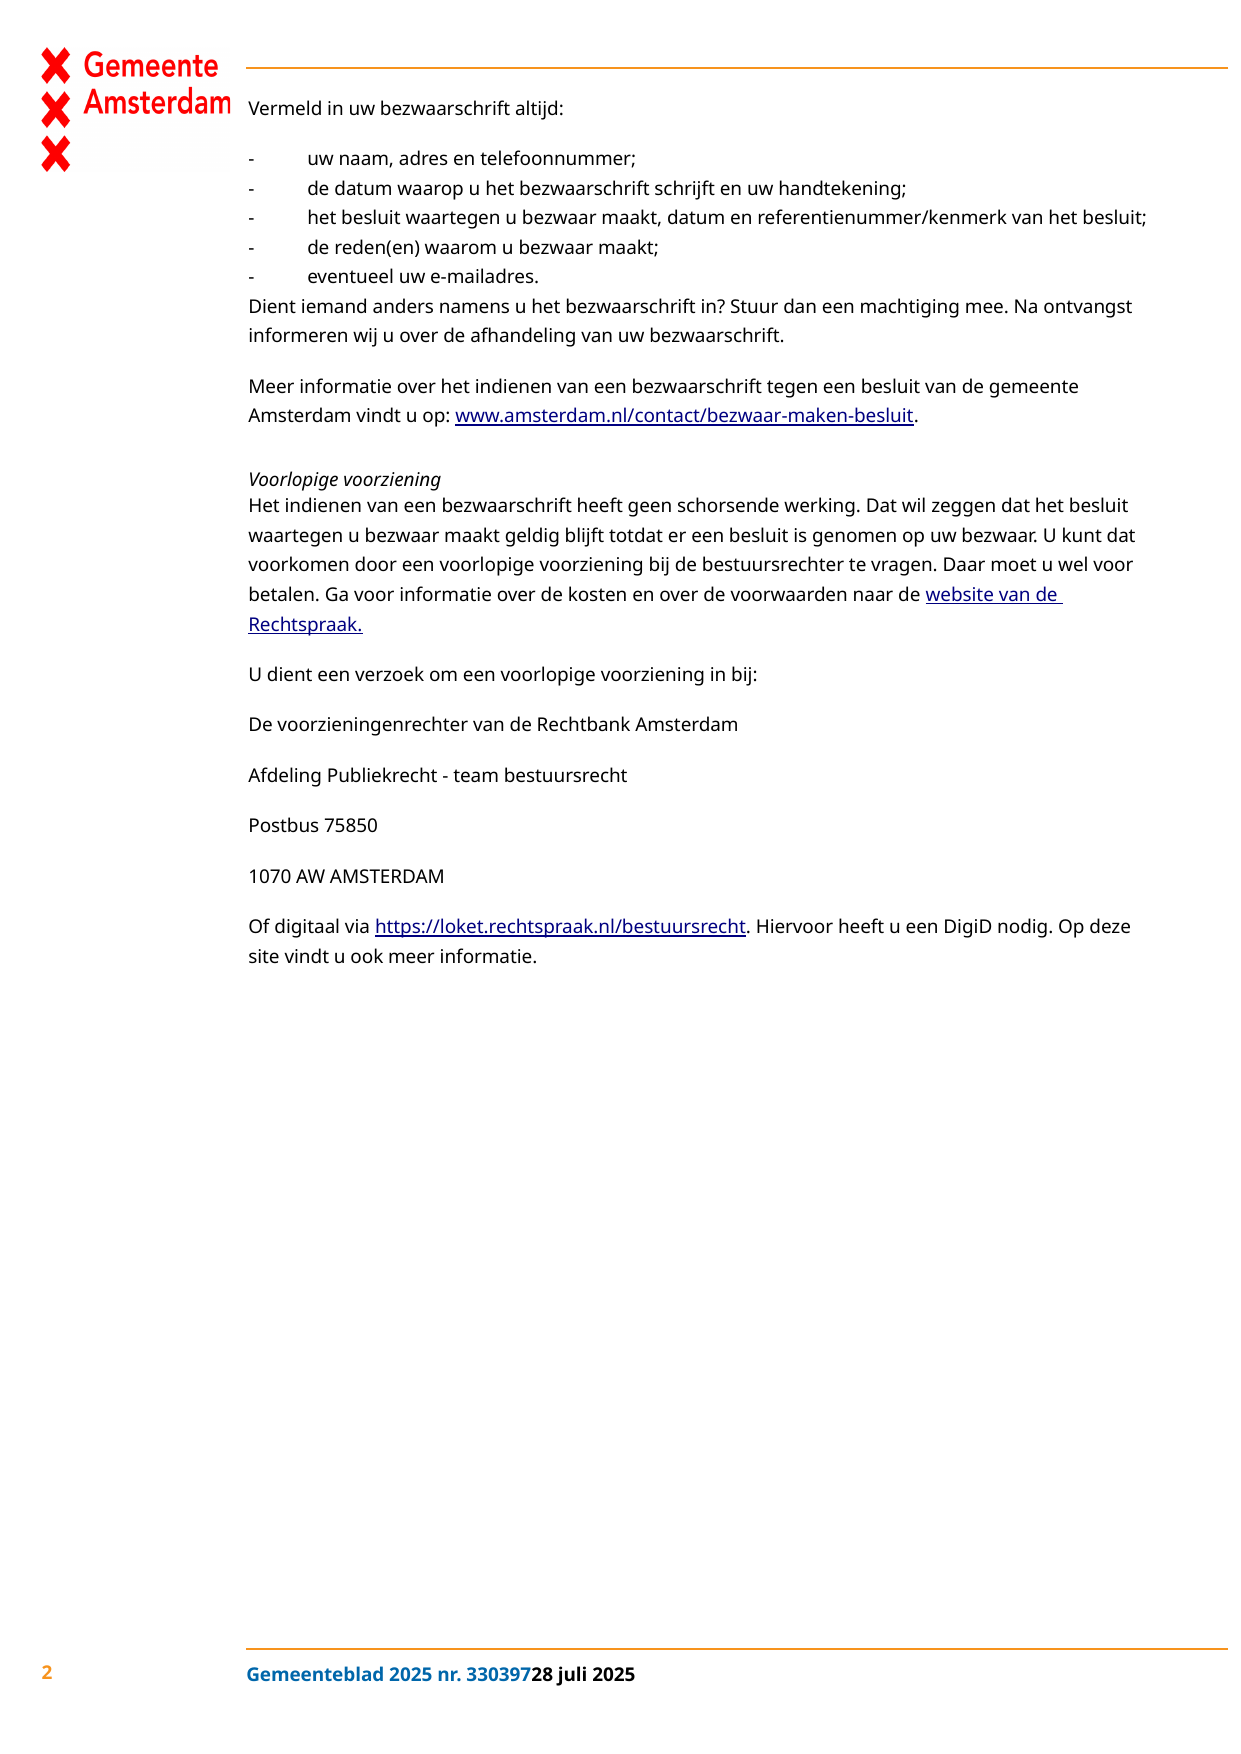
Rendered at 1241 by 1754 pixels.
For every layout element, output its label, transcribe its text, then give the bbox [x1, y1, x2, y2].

text 1070 AW AMSTERDAM [248, 863, 1152, 888]
text Vermeld in uw bezwaarschrift altijd: [248, 95, 1152, 121]
list de reden(en) waarom u bezwaar maakt; [248, 234, 1152, 260]
text Dient iemand anders namens u het bezwaarschrift in? Stuur dan een machtiging mee. Na ontvangst informeren wij u over de afhandeling van uw bezwaarschrift. [248, 293, 1152, 348]
list uw naam, adres en telefoonnummer; [248, 145, 1152, 171]
text Voorlopige voorziening [248, 467, 1152, 492]
list het besluit waartegen u bezwaar maakt, datum en referentienummer/kenmerk van het besluit; [248, 204, 1152, 230]
text Afdeling Publiekrecht - team bestuursrecht [248, 762, 1152, 788]
text Het indienen van een bezwaarschrift heeft geen schorsende werking. Dat wil zeggen dat het besluit waartegen u bezwaar maakt geldig blijft totdat er een besluit is genomen op uw bezwaar. U kunt dat voorkomen door een voorlopige voorziening bij de bestuursrechter te vragen. Daar moet u wel voor betalen. Ga voor informatie over de kosten en over de voorwaarden naar de website van de Rechtspraak. [248, 492, 1152, 636]
picture [41, 47, 231, 172]
text Postbus 75850 [248, 812, 1152, 838]
text Of digitaal via https://loket.rechtspraak.nl/bestuursrecht. Hiervoor heeft u een DigiD nodig. Op deze site vindt u ook meer informatie. [248, 913, 1152, 968]
text U dient een verzoek om een voorlopige voorziening in bij: [248, 661, 1152, 687]
text De voorzieningenrechter van de Rechtbank Amsterdam [248, 712, 1152, 737]
list de datum waarop u het bezwaarschrift schrijft en uw handtekening; [248, 175, 1152, 201]
list eventueel uw e-mailadres. [248, 263, 1152, 289]
text Meer informatie over het indienen van een bezwaarschrift tegen een besluit van de gemeente Amsterdam vindt u op: www.amsterdam.nl/contact/bezwaar-maken-besluit. [248, 373, 1152, 428]
